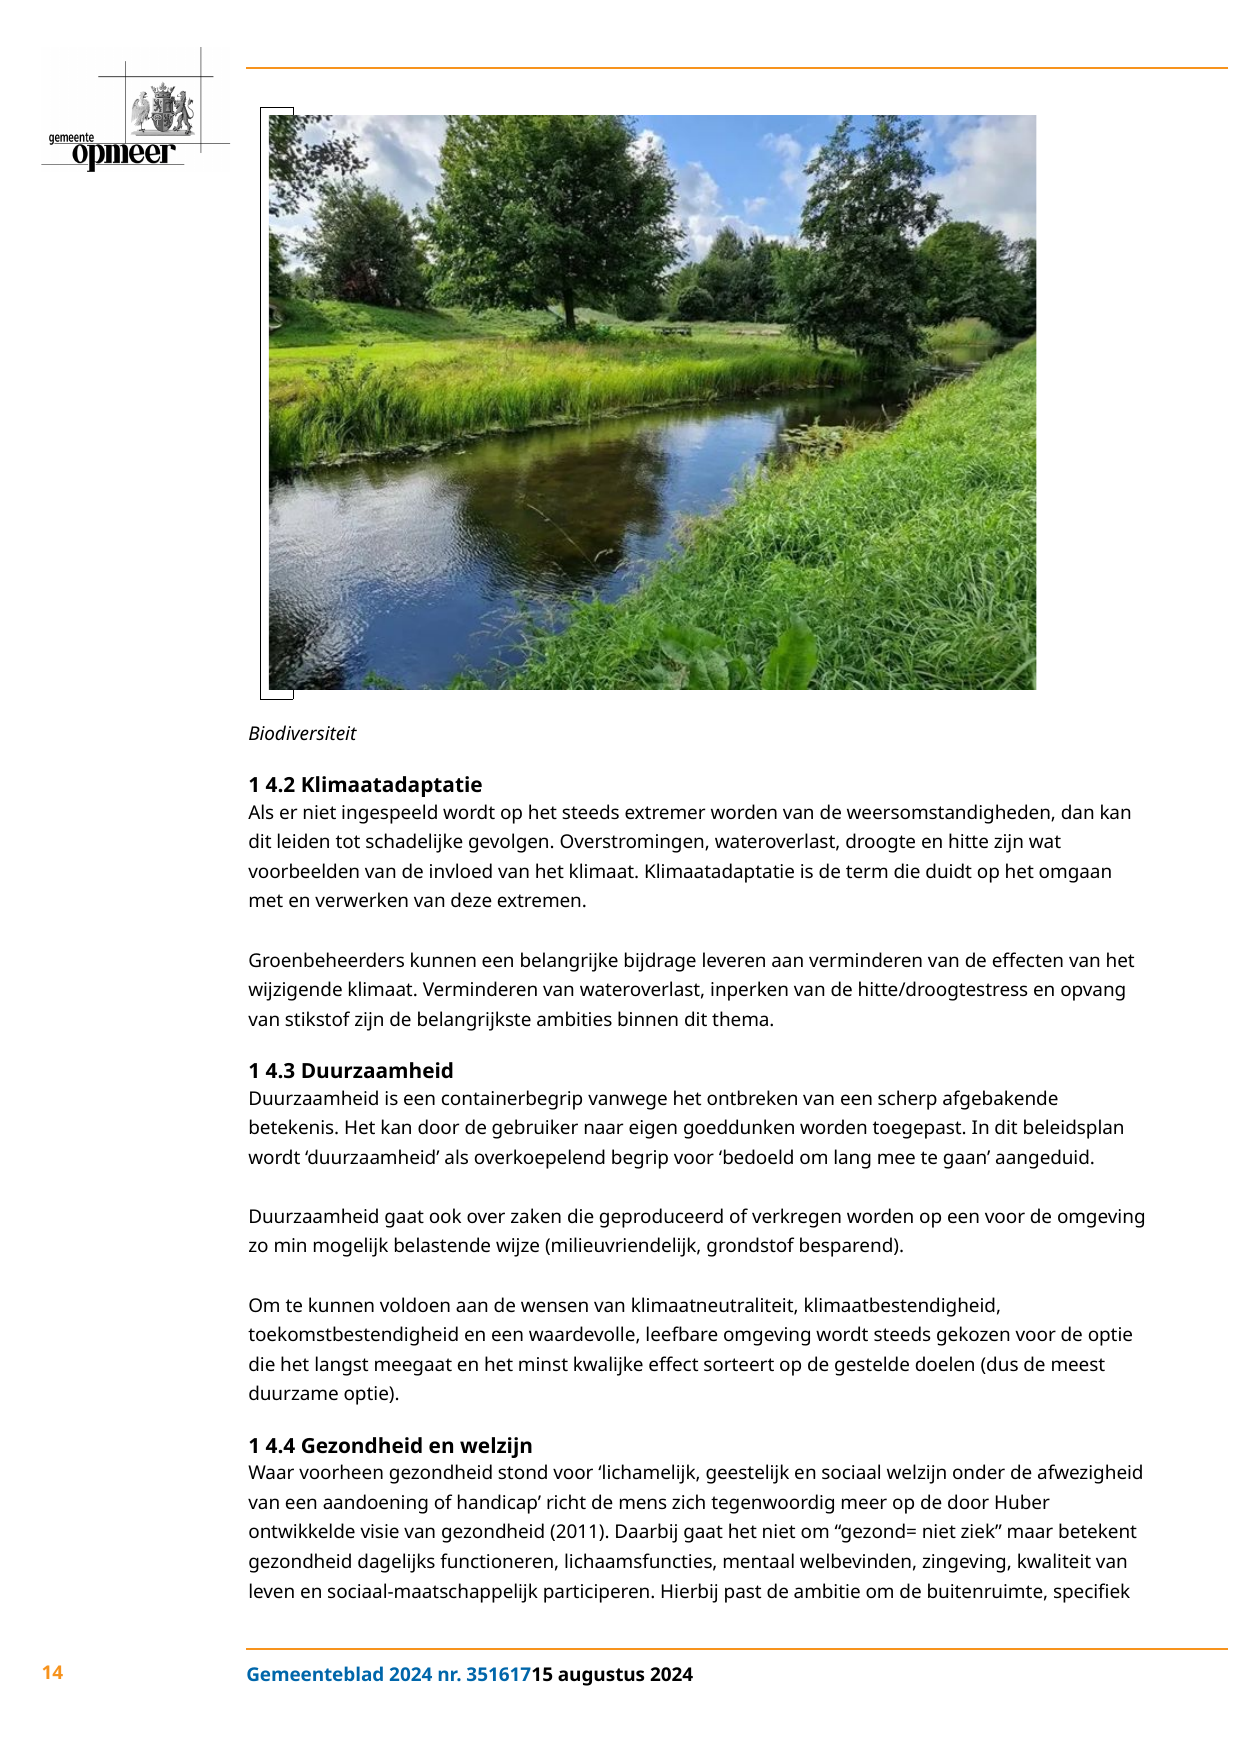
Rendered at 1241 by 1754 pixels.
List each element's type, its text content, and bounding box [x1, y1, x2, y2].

text Duurzaamheid is een containerbegrip vanwege het ontbreken van een scherp afgebakende betekenis. Het kan door de gebruiker naar eigen goeddunken worden toegepast. In dit beleidsplan wordt ‘duurzaamheid’ als overkoepelend begrip voor ‘bedoeld om lang mee te gaan’ aangeduid. [248, 1085, 1152, 1170]
text Duurzaamheid gaat ook over zaken die geproduceerd of verkregen worden op een voor de omgeving zo min mogelijk belastende wijze (milieuvriendelijk, grondstof besparend). [248, 1203, 1152, 1258]
text Groenbeheerders kunnen een belangrijke bijdrage leveren aan verminderen van de effecten van het wijzigende klimaat. Verminderen van wateroverlast, inperken van de hitte/droogtestress en opvang van stikstof zijn de belangrijkste ambities binnen dit thema. [248, 947, 1152, 1032]
picture [268, 115, 1037, 690]
text 1 4.3 Duurzaamheid [248, 1056, 1152, 1085]
text Als er niet ingespeeld wordt op het steeds extremer worden van de weersomstandigheden, dan kan dit leiden tot schadelijke gevolgen. Overstromingen, wateroverlast, droogte en hitte zijn wat voorbeelden van de invloed van het klimaat. Klimaatadaptatie is de term die duidt op het omgaan met en verwerken van deze extremen. [248, 799, 1152, 913]
text Waar voorheen gezondheid stond voor ‘lichamelijk, geestelijk en sociaal welzijn onder de afwezigheid van een aandoening of handicap’ richt de mens zich tegenwoordig meer op de door Huber ontwikkelde visie van gezondheid (2011). Daarbij gaat het niet om “gezond= niet ziek” maar betekent gezondheid dagelijks functioneren, lichaamsfuncties, mentaal welbevinden, zingeving, kwaliteit van leven en sociaal-maatschappelijk participeren. Hierbij past de ambitie om de buitenruimte, specifiek [248, 1459, 1152, 1603]
picture [41, 47, 231, 172]
text 1 4.2 Klimaatadaptatie [248, 770, 1152, 799]
text 1 4.4 Gezondheid en welzijn [248, 1431, 1152, 1459]
text Om te kunnen voldoen aan de wensen van klimaatneutraliteit, klimaatbestendigheid, toekomstbestendigheid en een waardevolle, leefbare omgeving wordt steeds gekozen voor de optie die het langst meegaat en het minst kwalijke effect sorteert op de gestelde doelen (dus de meest duurzame optie). [248, 1292, 1152, 1406]
text Biodiversiteit [248, 720, 1152, 746]
